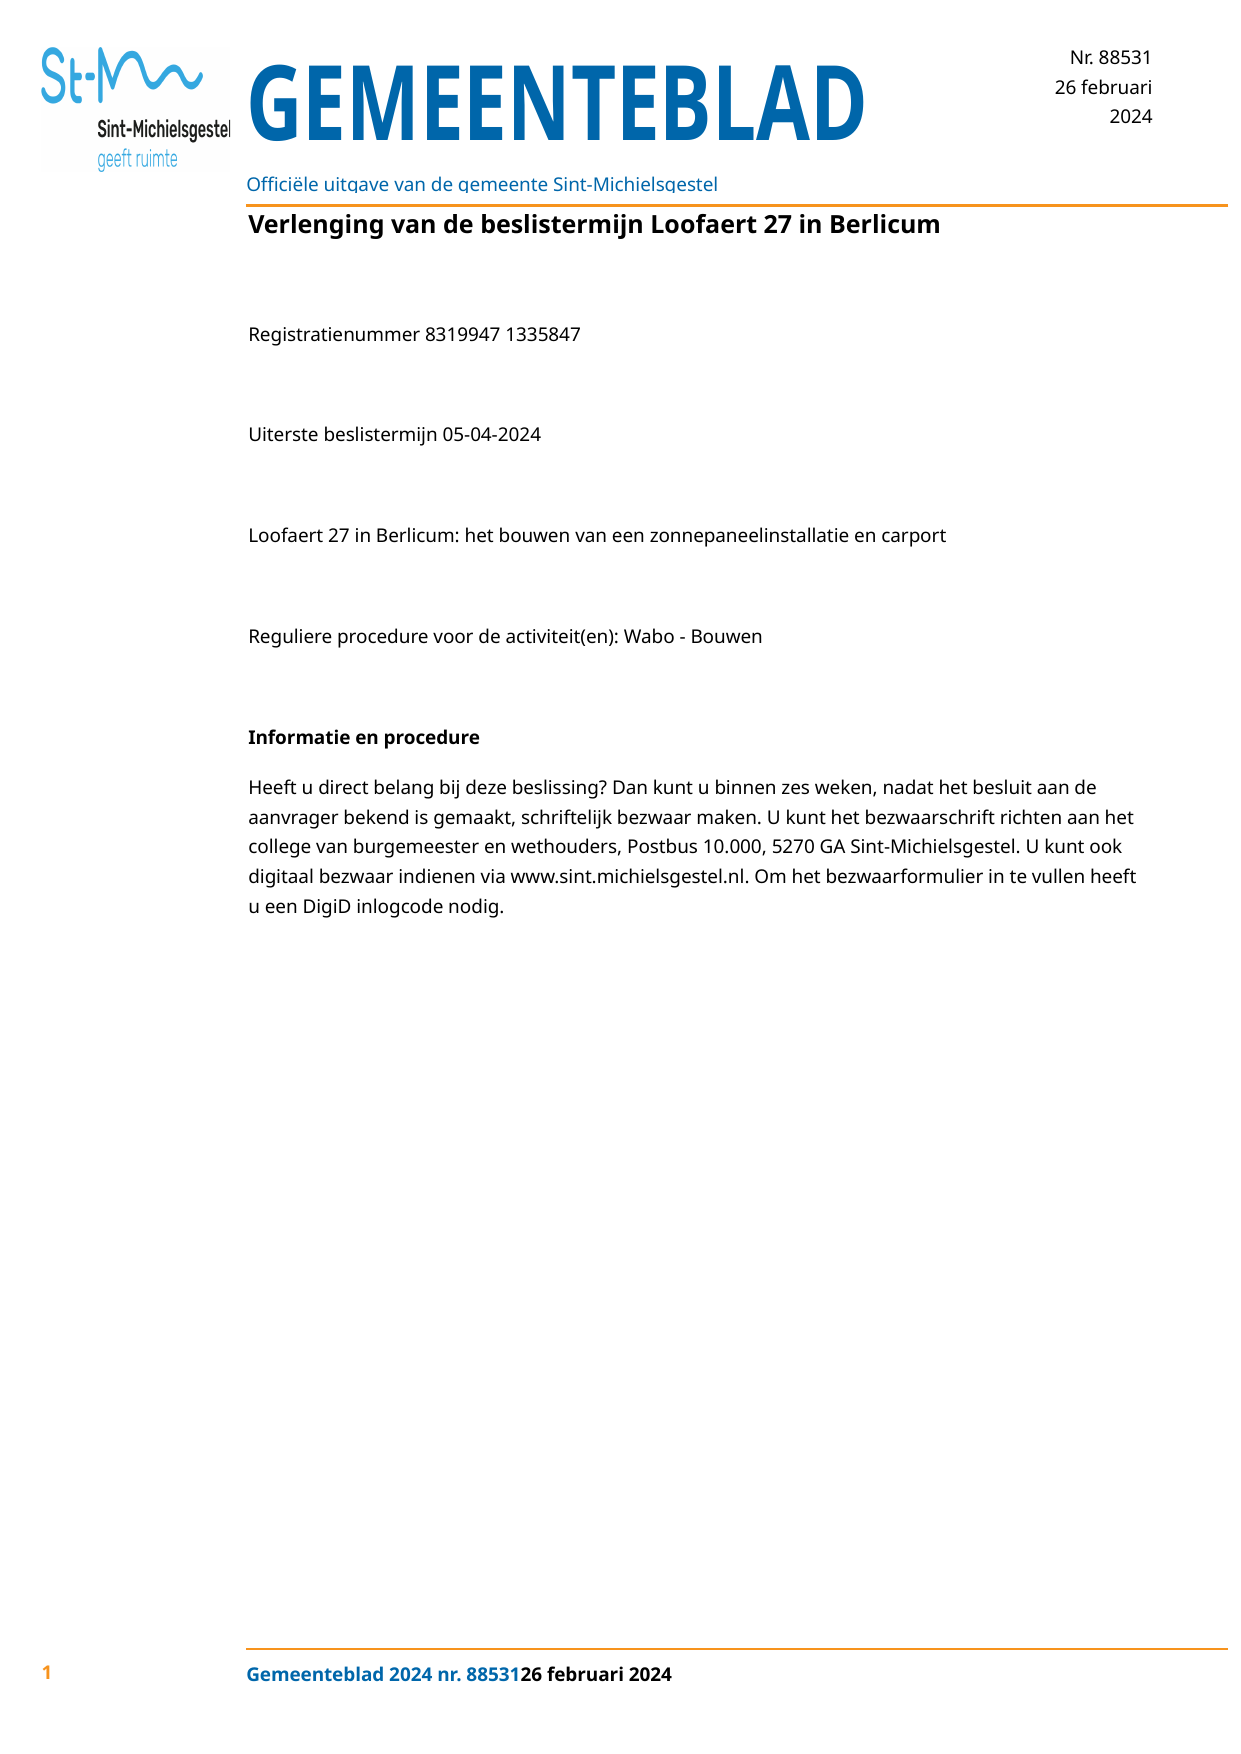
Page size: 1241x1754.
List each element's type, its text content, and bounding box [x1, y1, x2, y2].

text Heeft u direct belang bij deze beslissing? Dan kunt u binnen zes weken, nadat het besluit aan de aanvrager bekend is gemaakt, schriftelijk bezwaar maken. U kunt het bezwaarschrift richten aan het college van burgemeester en wethouders, Postbus 10.000, 5270 GA Sint-Michielsgestel. U kunt ook digitaal bezwaar indienen via www.sint.michielsgestel.nl. Om het bezwaarformulier in te vullen heeft u een DigiD inlogcode nodig. [248, 774, 1152, 918]
text Reguliere procedure voor de activiteit(en): Wabo - Bouwen [248, 623, 1152, 649]
text Uiterste beslistermijn 05-04-2024 [248, 422, 1152, 447]
text Verlenging van de beslistermijn Loofaert 27 in Berlicum [248, 207, 1152, 241]
text Registratienummer 8319947 1335847 [248, 321, 1152, 346]
picture [41, 47, 231, 172]
text Loofaert 27 in Berlicum: het bouwen van een zonnepaneelinstallatie en carport [248, 522, 1152, 548]
text Informatie en procedure [248, 724, 1152, 750]
